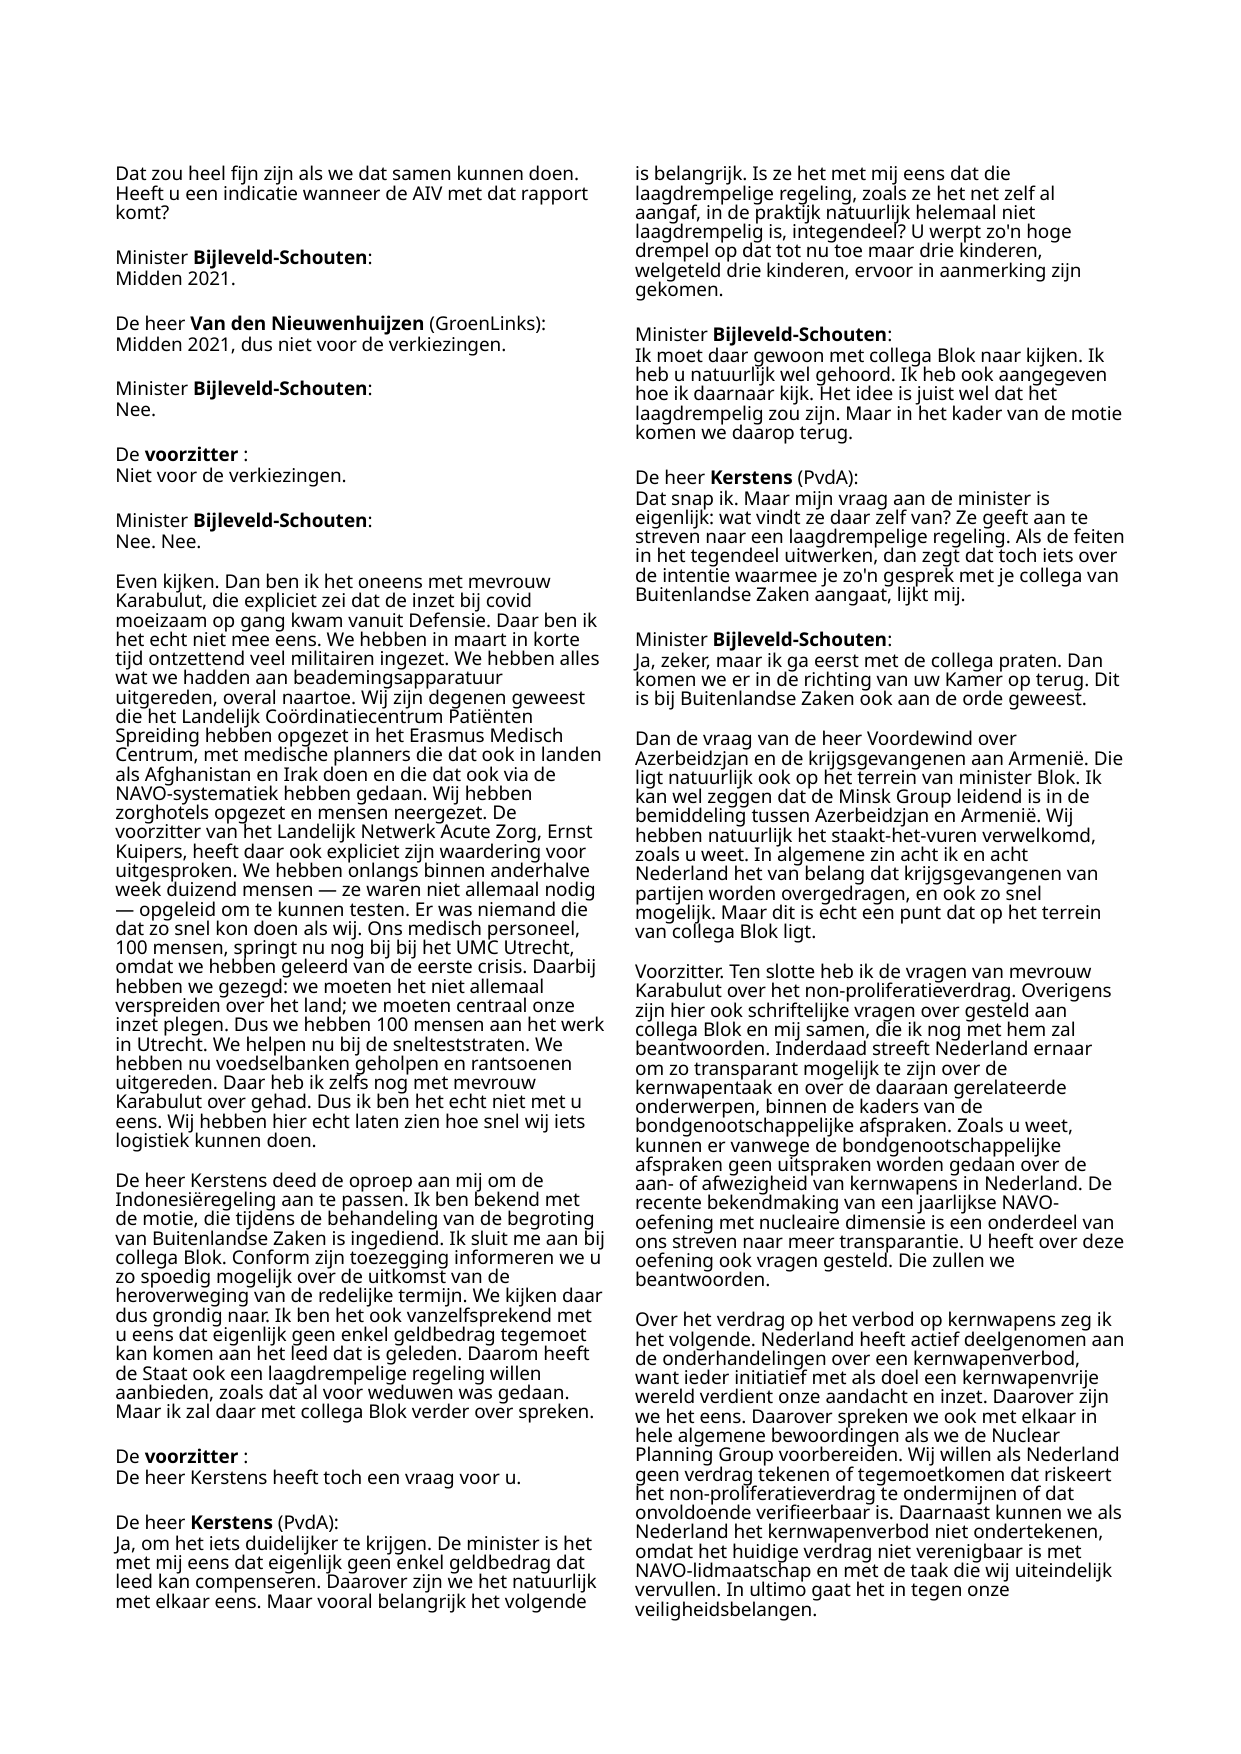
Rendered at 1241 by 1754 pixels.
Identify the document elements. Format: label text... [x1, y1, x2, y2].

text De voorzitter : [115, 441, 605, 467]
text De voorzitter : [115, 1443, 605, 1469]
text Niet voor de verkiezingen. [115, 467, 605, 486]
text Nee. [115, 401, 605, 421]
text De heer Van den Nieuwenhuijzen (GroenLinks): [115, 310, 605, 336]
text Ja, om het iets duidelijker te krijgen. De minister is het met mij eens dat eigenlijk geen enkel geldbedrag dat leed kan compenseren. Daarover zijn we het natuurlijk met elkaar eens. Maar vooral belangrijk het volgende [115, 1535, 605, 1612]
text Minister Bijleveld-Schouten: [115, 244, 605, 270]
text Nee. Nee. [115, 533, 605, 552]
text Over het verdrag op het verbod op kernwapens zeg ik het volgende. Nederland heeft actief deelgenomen aan de onderhandelingen over een kernwapenverbod, want ieder initiatief met als doel een kernwapenvrije wereld verdient onze aandacht en inzet. Daarover zijn we het eens. Daarover spreken we ook met elkaar in hele algemene bewoordingen als we de Nuclear Planning Group voorbereiden. Wij willen als Nederland geen verdrag tekenen of tegemoetkomen dat riskeert het non-proliferatieverdrag te ondermijnen of dat onvoldoende verifieerbaar is. Daarnaast kunnen we als Nederland het kernwapenverbod niet ondertekenen, omdat het huidige verdrag niet verenigbaar is met NAVO-lidmaatschap en met de taak die wij uiteindelijk vervullen. In ultimo gaat het in tegen onze veiligheidsbelangen. [635, 1311, 1125, 1620]
text is belangrijk. Is ze het met mij eens dat die laagdrempelige regeling, zoals ze het net zelf al aangaf, in de praktijk natuurlijk helemaal niet laagdrempelig is, integendeel? U werpt zo'n hoge drempel op dat tot nu toe maar drie kinderen, welgeteld drie kinderen, ervoor in aanmerking zijn gekomen. [635, 165, 1125, 300]
text Midden 2021, dus niet voor de verkiezingen. [115, 336, 605, 355]
text Dan de vraag van de heer Voordewind over Azerbeidzjan en de krijgsgevangenen aan Armenië. Die ligt natuurlijk ook op het terrein van minister Blok. Ik kan wel zeggen dat de Minsk Group leidend is in de bemiddeling tussen Azerbeidzjan en Armenië. Wij hebben natuurlijk het staakt-het-vuren verwelkomd, zoals u weet. In algemene zin acht ik en acht Nederland het van belang dat krijgsgevangenen van partijen worden overgedragen, en ook zo snel mogelijk. Maar dit is echt een punt dat op het terrein van collega Blok ligt. [635, 730, 1125, 942]
text Minister Bijleveld-Schouten: [115, 376, 605, 401]
text Ik moet daar gewoon met collega Blok naar kijken. Ik heb u natuurlijk wel gehoord. Ik heb ook aangegeven hoe ik daarnaar kijk. Het idee is juist wel dat het laagdrempelig zou zijn. Maar in het kader van de motie komen we daarop terug. [635, 347, 1125, 443]
text Minister Bijleveld-Schouten: [635, 321, 1125, 347]
text Minister Bijleveld-Schouten: [115, 507, 605, 533]
text Dat snap ik. Maar mijn vraag aan de minister is eigenlijk: wat vindt ze daar zelf van? Ze geeft aan te streven naar een laagdrempelige regeling. Als de feiten in het tegendeel uitwerken, dan zegt dat toch iets over de intentie waarmee je zo'n gesprek met je collega van Buitenlandse Zaken aangaat, lijkt mij. [635, 490, 1125, 605]
text Dat zou heel fijn zijn als we dat samen kunnen doen. Heeft u een indicatie wanneer de AIV met dat rapport komt? [115, 165, 605, 223]
text Even kijken. Dan ben ik het oneens met mevrouw Karabulut, die expliciet zei dat de inzet bij covid moeizaam op gang kwam vanuit Defensie. Daar ben ik het echt niet mee eens. We hebben in maart in korte tijd ontzettend veel militairen ingezet. We hebben alles wat we hadden aan beademingsapparatuur uitgereden, overal naartoe. Wij zijn degenen geweest die het Landelijk Coördinatiecentrum Patiënten Spreiding hebben opgezet in het Erasmus Medisch Centrum, met medische planners die dat ook in landen als Afghanistan en Irak doen en die dat ook via de NAVO-systematiek hebben gedaan. Wij hebben zorghotels opgezet en mensen neergezet. De voorzitter van het Landelijk Netwerk Acute Zorg, Ernst Kuipers, heeft daar ook expliciet zijn waardering voor uitgesproken. We hebben onlangs binnen anderhalve week duizend mensen — ze waren niet allemaal nodig — opgeleid om te kunnen testen. Er was niemand die dat zo snel kon doen als wij. Ons medisch personeel, 100 mensen, springt nu nog bij bij het UMC Utrecht, omdat we hebben geleerd van de eerste crisis. Daarbij hebben we gezegd: we moeten het niet allemaal verspreiden over het land; we moeten centraal onze inzet plegen. Dus we hebben 100 mensen aan het werk in Utrecht. We helpen nu bij de snelteststraten. We hebben nu voedselbanken geholpen en rantsoenen uitgereden. Daar heb ik zelfs nog met mevrouw Karabulut over gehad. Dus ik ben het echt niet met u eens. Wij hebben hier echt laten zien hoe snel wij iets logistiek kunnen doen. [115, 573, 605, 1151]
text De heer Kerstens (PvdA): [115, 1509, 605, 1535]
text De heer Kerstens heeft toch een vraag voor u. [115, 1469, 605, 1488]
text Minister Bijleveld-Schouten: [635, 626, 1125, 652]
text Midden 2021. [115, 270, 605, 289]
text De heer Kerstens deed de oproep aan mij om de Indonesiëregeling aan te passen. Ik ben bekend met de motie, die tijdens de behandeling van de begroting van Buitenlandse Zaken is ingediend. Ik sluit me aan bij collega Blok. Conform zijn toezegging informeren we u zo spoedig mogelijk over de uitkomst van de heroverweging van de redelijke termijn. We kijken daar dus grondig naar. Ik ben het ook vanzelfsprekend met u eens dat eigenlijk geen enkel geldbedrag tegemoet kan komen aan het leed dat is geleden. Daarom heeft de Staat ook een laagdrempelige regeling willen aanbieden, zoals dat al voor weduwen was gedaan. Maar ik zal daar met collega Blok verder over spreken. [115, 1172, 605, 1422]
text Voorzitter. Ten slotte heb ik de vragen van mevrouw Karabulut over het non-proliferatieverdrag. Overigens zijn hier ook schriftelijke vragen over gesteld aan collega Blok en mij samen, die ik nog met hem zal beantwoorden. Inderdaad streeft Nederland ernaar om zo transparant mogelijk te zijn over de kernwapentaak en over de daaraan gerelateerde onderwerpen, binnen de kaders van de bondgenootschappelijke afspraken. Zoals u weet, kunnen er vanwege de bondgenootschappelijke afspraken geen uitspraken worden gedaan over de aan- of afwezigheid van kernwapens in Nederland. De recente bekendmaking van een jaarlijkse NAVO-oefening met nucleaire dimensie is een onderdeel van ons streven naar meer transparantie. U heeft over deze oefening ook vragen gesteld. Die zullen we beantwoorden. [635, 963, 1125, 1291]
text Ja, zeker, maar ik ga eerst met de collega praten. Dan komen we er in de richting van uw Kamer op terug. Dit is bij Buitenlandse Zaken ook aan de orde geweest. [635, 652, 1125, 710]
text De heer Kerstens (PvdA): [635, 464, 1125, 490]
